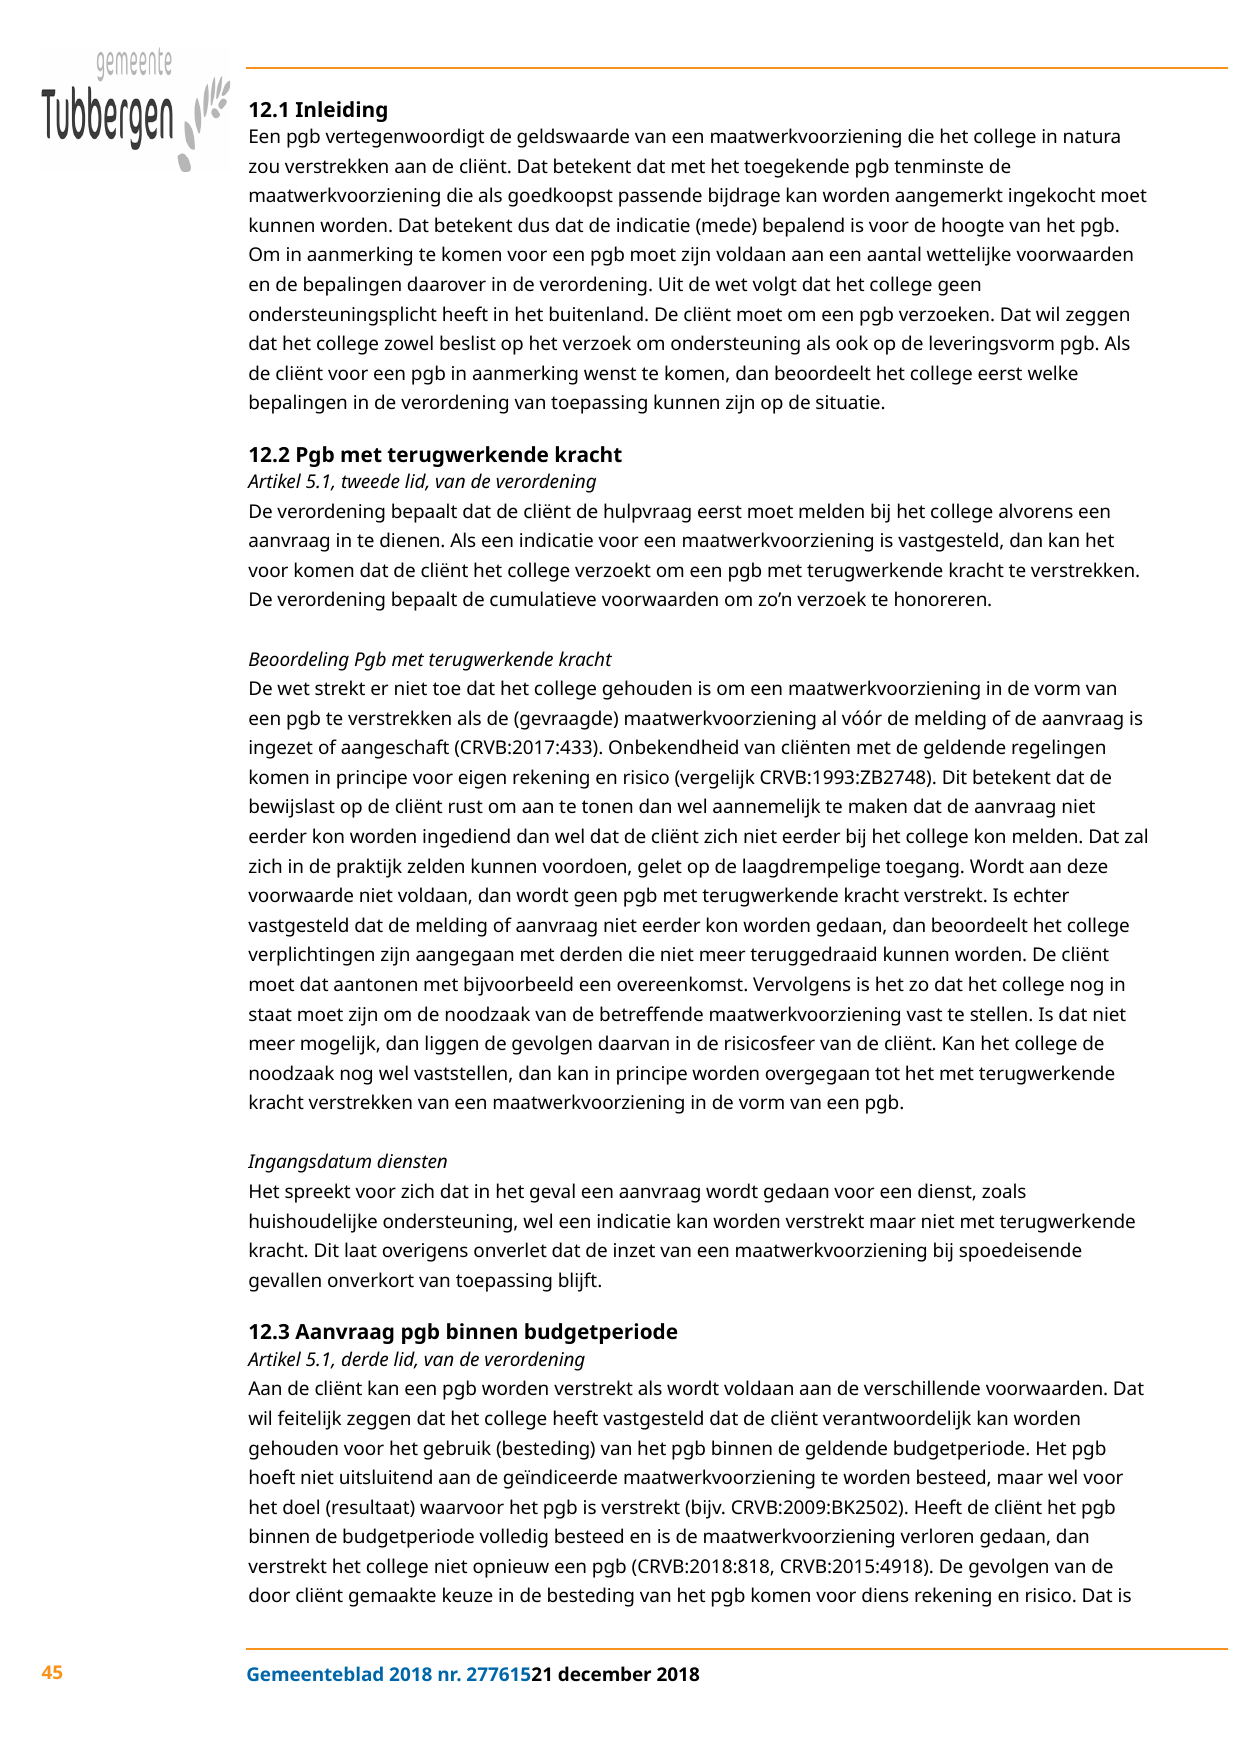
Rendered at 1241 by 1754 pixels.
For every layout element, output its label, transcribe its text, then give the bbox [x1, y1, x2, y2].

picture [41, 47, 231, 172]
text Artikel 5.1, derde lid, van de verordening [248, 1346, 1152, 1372]
text 12.2 Pgb met terugwerkende kracht [248, 440, 1152, 468]
text Het spreekt voor zich dat in het geval een aanvraag wordt gedaan voor een dienst, zoals huishoudelijke ondersteuning, wel een indicatie kan worden verstrekt maar niet met terugwerkende kracht. Dit laat overigens onverlet dat de inzet van een maatwerkvoorziening bij spoedeisende gevallen onverkort van toepassing blijft. [248, 1178, 1152, 1293]
text De wet strekt er niet toe dat het college gehouden is om een maatwerkvoorziening in de vorm van een pgb te verstrekken als de (gevraagde) maatwerkvoorziening al vóór de melding of de aanvraag is ingezet of aangeschaft (CRVB:2017:433). Onbekendheid van cliënten met de geldende regelingen komen in principe voor eigen rekening en risico (vergelijk CRVB:1993:ZB2748). Dit betekent dat de bewijslast op de cliënt rust om aan te tonen dan wel aannemelijk te maken dat de aanvraag niet eerder kon worden ingediend dan wel dat de cliënt zich niet eerder bij het college kon melden. Dat zal zich in de praktijk zelden kunnen voordoen, gelet op de laagdrempelige toegang. Wordt aan deze voorwaarde niet voldaan, dan wordt geen pgb met terugwerkende kracht verstrekt. Is echter vastgesteld dat de melding of aanvraag niet eerder kon worden gedaan, dan beoordeelt het college verplichtingen zijn aangegaan met derden die niet meer teruggedraaid kunnen worden. De cliënt moet dat aantonen met bijvoorbeeld een overeenkomst. Vervolgens is het zo dat het college nog in staat moet zijn om de noodzaak van de betreffende maatwerkvoorziening vast te stellen. Is dat niet meer mogelijk, dan liggen de gevolgen daarvan in de risicosfeer van de cliënt. Kan het college de noodzaak nog wel vaststellen, dan kan in principe worden overgegaan tot het met terugwerkende kracht verstrekken van een maatwerkvoorziening in de vorm van een pgb. [248, 675, 1152, 1115]
text Een pgb vertegenwoordigt de geldswaarde van een maatwerkvoorziening die het college in natura zou verstrekken aan de cliënt. Dat betekent dat met het toegekende pgb tenminste de maatwerkvoorziening die als goedkoopst passende bijdrage kan worden aangemerkt ingekocht moet kunnen worden. Dat betekent dus dat de indicatie (mede) bepalend is voor de hoogte van het pgb. Om in aanmerking te komen voor een pgb moet zijn voldaan aan een aantal wettelijke voorwaarden en de bepalingen daarover in de verordening. Uit de wet volgt dat het college geen ondersteuningsplicht heeft in het buitenland. De cliënt moet om een pgb verzoeken. Dat wil zeggen dat het college zowel beslist op het verzoek om ondersteuning als ook op de leveringsvorm pgb. Als de cliënt voor een pgb in aanmerking wenst te komen, dan beoordeelt het college eerst welke bepalingen in de verordening van toepassing kunnen zijn op de situatie. [248, 123, 1152, 415]
text Ingangsdatum diensten [248, 1149, 1152, 1174]
text Aan de cliënt kan een pgb worden verstrekt als wordt voldaan aan de verschillende voorwaarden. Dat wil feitelijk zeggen dat het college heeft vastgesteld dat de cliënt verantwoordelijk kan worden gehouden voor het gebruik (besteding) van het pgb binnen de geldende budgetperiode. Het pgb hoeft niet uitsluitend aan de geïndiceerde maatwerkvoorziening te worden besteed, maar wel voor het doel (resultaat) waarvoor het pgb is verstrekt (bijv. CRVB:2009:BK2502). Heeft de cliënt het pgb binnen de budgetperiode volledig besteed en is de maatwerkvoorziening verloren gedaan, dan verstrekt het college niet opnieuw een pgb (CRVB:2018:818, CRVB:2015:4918). De gevolgen van de door cliënt gemaakte keuze in de besteding van het pgb komen voor diens rekening en risico. Dat is [248, 1376, 1152, 1608]
text 12.1 Inleiding [248, 95, 1152, 123]
text Artikel 5.1, tweede lid, van de verordening [248, 468, 1152, 494]
text 12.3 Aanvraag pgb binnen budgetperiode [248, 1317, 1152, 1346]
text Beoordeling Pgb met terugwerkende kracht [248, 646, 1152, 672]
text De verordening bepaalt dat de cliënt de hulpvraag eerst moet melden bij het college alvorens een aanvraag in te dienen. Als een indicatie voor een maatwerkvoorziening is vastgesteld, dan kan het voor komen dat de cliënt het college verzoekt om een pgb met terugwerkende kracht te verstrekken. De verordening bepaalt de cumulatieve voorwaarden om zo’n verzoek te honoreren. [248, 498, 1152, 612]
